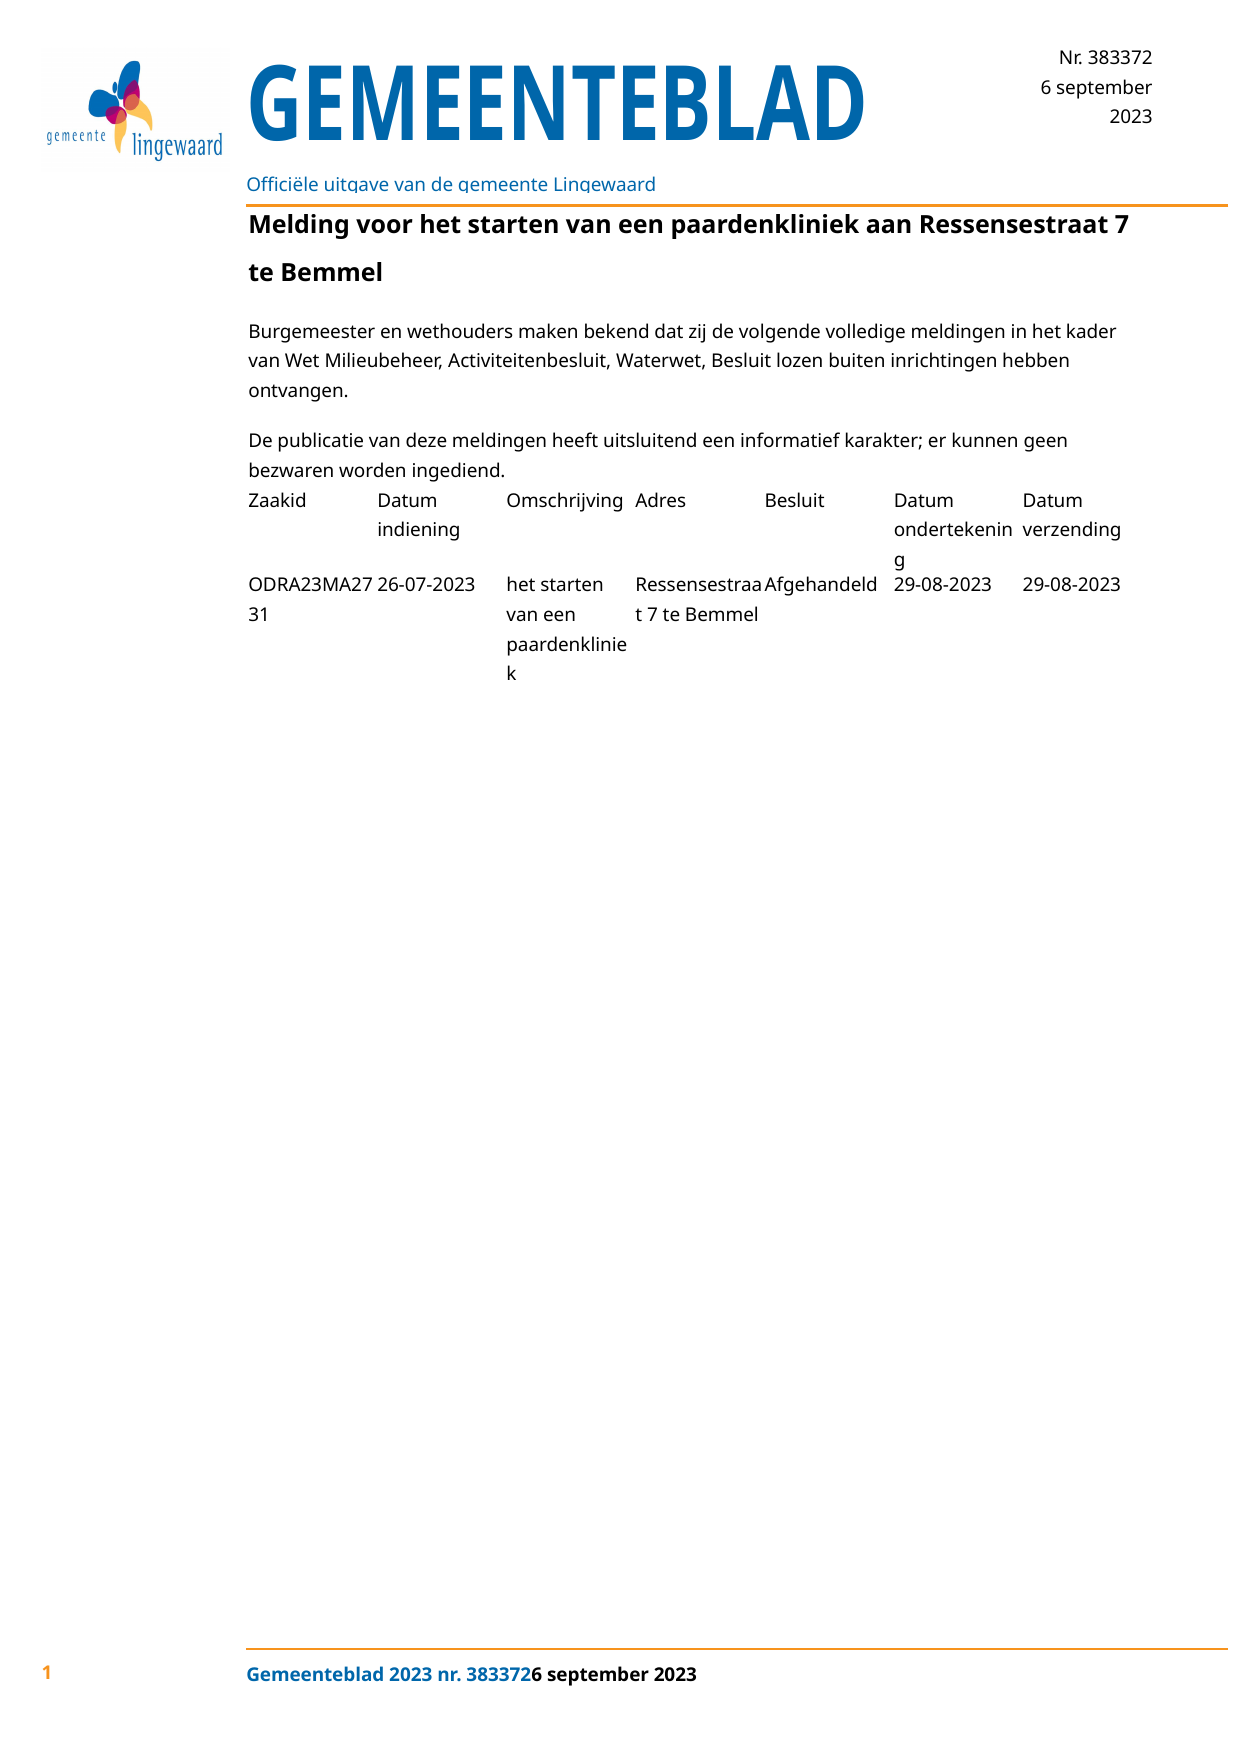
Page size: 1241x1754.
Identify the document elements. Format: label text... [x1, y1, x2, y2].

table_header Datum verzending [1023, 487, 1152, 572]
table_header Datum indiening [377, 487, 506, 572]
table_cell 29-08-2023 [1023, 572, 1152, 686]
table_header Besluit [764, 487, 893, 572]
text Melding voor het starten van een paardenkliniek aan Ressensestraat 7 te Bemmel [248, 207, 1152, 288]
table_cell Afgehandeld [764, 572, 893, 686]
table_cell 29-08-2023 [894, 572, 1022, 686]
table_header Zaakid [248, 487, 377, 572]
table_cell Ressensestraat 7 te Bemmel [635, 572, 764, 686]
table_cell ODRA23MA2731 [248, 572, 377, 686]
table_header Omschrijving [506, 487, 635, 572]
table_header Adres [635, 487, 764, 572]
text Burgemeester en wethouders maken bekend dat zij de volgende volledige meldingen in het kader van Wet Milieubeheer, Activiteitenbesluit, Waterwet, Besluit lozen buiten inrichtingen hebben ontvangen. [248, 318, 1152, 403]
table_cell 26-07-2023 [377, 572, 506, 686]
table_cell het starten van een paardenkliniek [506, 572, 635, 686]
table_header Datum ondertekening [894, 487, 1022, 572]
text De publicatie van deze meldingen heeft uitsluitend een informatief karakter; er kunnen geen bezwaren worden ingediend. [248, 427, 1152, 483]
picture [41, 47, 231, 172]
